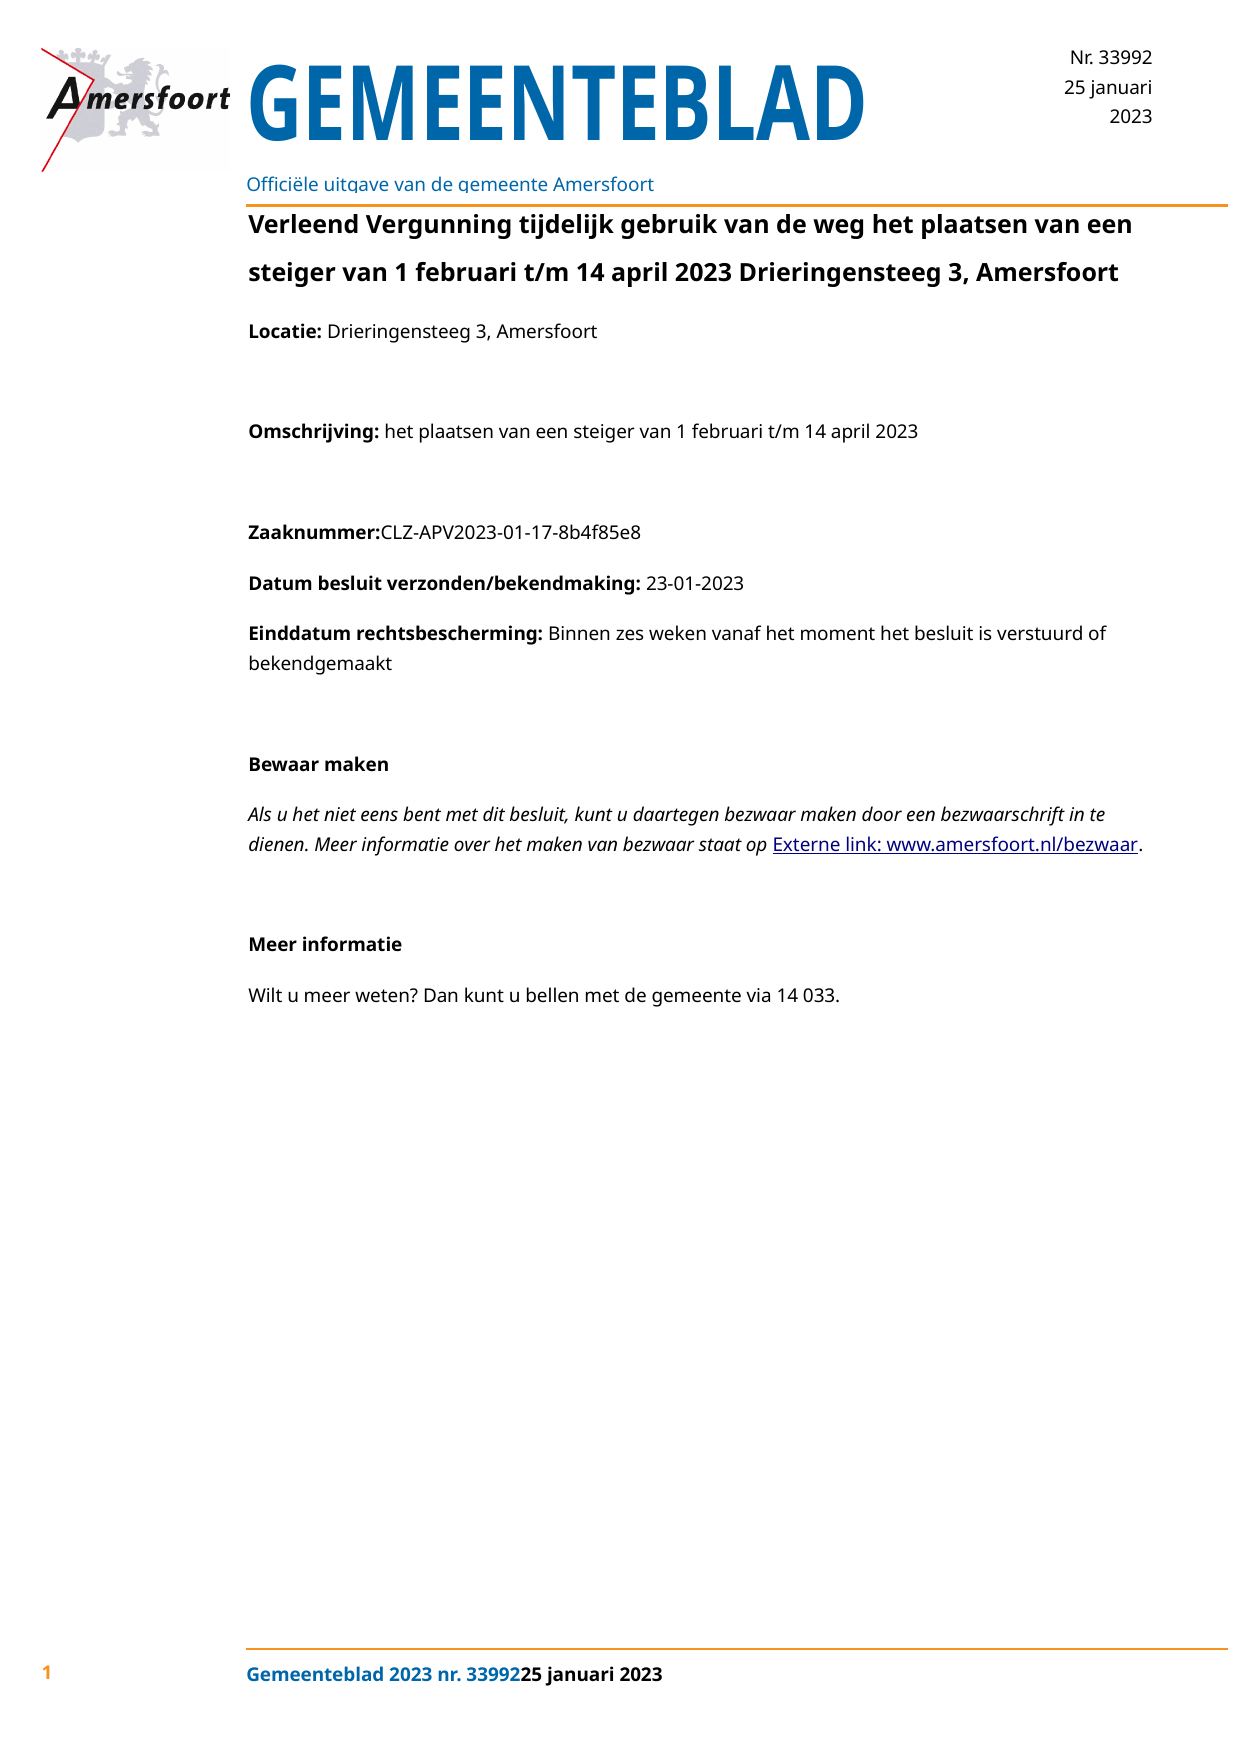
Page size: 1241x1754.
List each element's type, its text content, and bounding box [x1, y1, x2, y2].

text Verleend Vergunning tijdelijk gebruik van de weg het plaatsen van een steiger van 1 februari t/m 14 april 2023 Drieringensteeg 3, Amersfoort [248, 207, 1152, 288]
text Wilt u meer weten? Dan kunt u bellen met de gemeente via 14 033. [248, 982, 1152, 1008]
text Locatie: Drieringensteeg 3, Amersfoort [248, 318, 1152, 344]
text Datum besluit verzonden/bekendmaking: 23-01-2023 [248, 570, 1152, 596]
text Als u het niet eens bent met dit besluit, kunt u daartegen bezwaar maken door een bezwaarschrift in te dienen. Meer informatie over het maken van bezwaar staat op Externe link: www.amersfoort.nl/bezwaar. [248, 801, 1152, 857]
text Omschrijving: het plaatsen van een steiger van 1 februari t/m 14 april 2023 [248, 419, 1152, 444]
text Einddatum rechtsbescherming: Binnen zes weken vanaf het moment het besluit is verstuurd of bekendgemaakt [248, 620, 1152, 676]
picture [41, 47, 231, 172]
text Bewaar maken [248, 751, 1152, 777]
text Meer informatie [248, 932, 1152, 957]
text Zaaknummer:CLZ-APV2023-01-17-8b4f85e8 [248, 519, 1152, 545]
